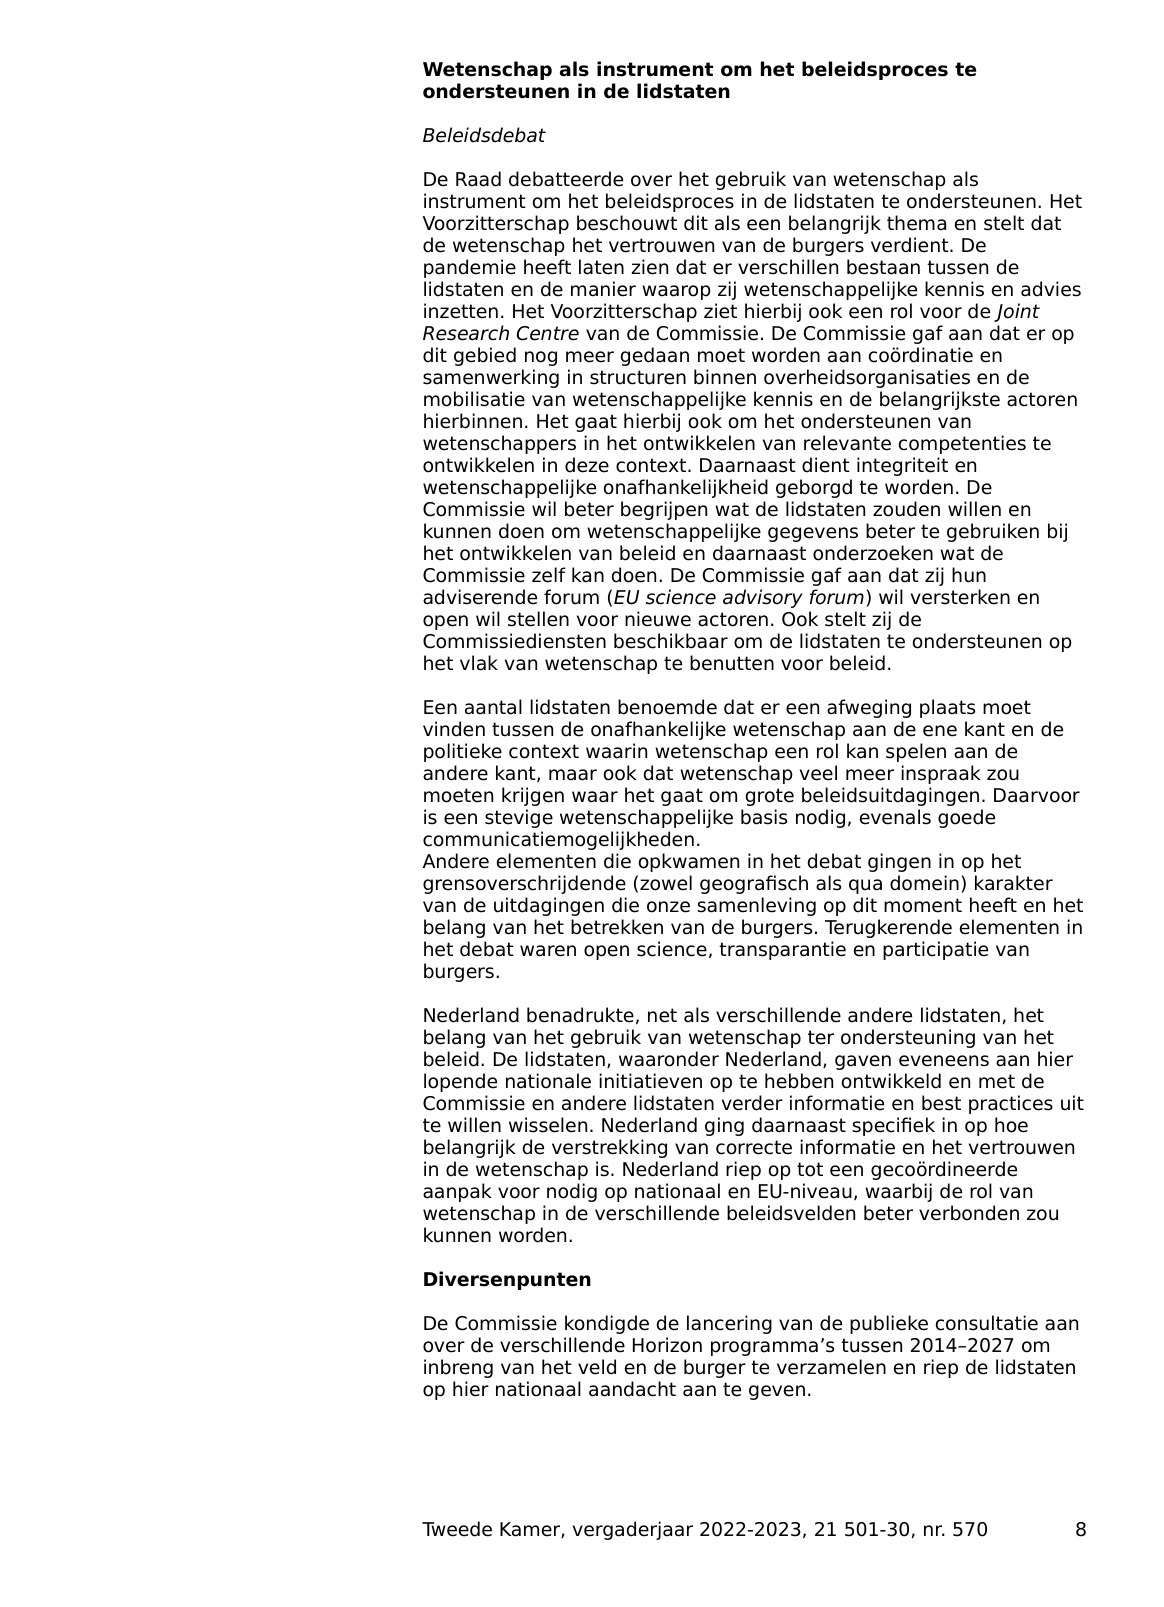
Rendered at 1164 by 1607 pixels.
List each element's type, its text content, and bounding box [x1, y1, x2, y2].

subtitle Wetenschap als instrument om het beleidsproces te ondersteunen in de lidstaten [422, 59, 1087, 103]
text Een aantal lidstaten benoemde dat er een afweging plaats moet vinden tussen de onafhankelijke wetenschap aan de ene kant en de politieke context waarin wetenschap een rol kan spelen aan de andere kant, maar ook dat wetenschap veel meer inspraak zou moeten krijgen waar het gaat om grote beleidsuitdagingen. Daarvoor is een stevige wetenschappelijke basis nodig, evenals goede communicatiemogelijkheden. [422, 697, 1087, 851]
text Andere elementen die opkwamen in het debat gingen in op het grensoverschrijdende (zowel geografisch als qua domein) karakter van de uitdagingen die onze samenleving op dit moment heeft en het belang van het betrekken van de burgers. Terugkerende elementen in het debat waren open science, transparantie en participatie van burgers. [422, 851, 1087, 983]
subtitle Beleidsdebat [422, 125, 1087, 147]
subtitle Diversenpunten [422, 1269, 1087, 1291]
text Nederland benadrukte, net als verschillende andere lidstaten, het belang van het gebruik van wetenschap ter ondersteuning van het beleid. De lidstaten, waaronder Nederland, gaven eveneens aan hier lopende nationale initiatieven op te hebben ontwikkeld en met de Commissie en andere lidstaten verder informatie en best practices uit te willen wisselen. Nederland ging daarnaast specifiek in op hoe belangrijk de verstrekking van correcte informatie en het vertrouwen in de wetenschap is. Nederland riep op tot een gecoördineerde aanpak voor nodig op nationaal en EU-niveau, waarbij de rol van wetenschap in de verschillende beleidsvelden beter verbonden zou kunnen worden. [422, 1005, 1087, 1247]
text De Raad debatteerde over het gebruik van wetenschap als instrument om het beleidsproces in de lidstaten te ondersteunen. Het Voorzitterschap beschouwt dit als een belangrijk thema en stelt dat de wetenschap het vertrouwen van de burgers verdient. De pandemie heeft laten zien dat er verschillen bestaan tussen de lidstaten en de manier waarop zij wetenschappelijke kennis en advies inzetten. Het Voorzitterschap ziet hierbij ook een rol voor de Joint Research Centre van de Commissie. De Commissie gaf aan dat er op dit gebied nog meer gedaan moet worden aan coördinatie en samenwerking in structuren binnen overheidsorganisaties en de mobilisatie van wetenschappelijke kennis en de belangrijkste actoren hierbinnen. Het gaat hierbij ook om het ondersteunen van wetenschappers in het ontwikkelen van relevante competenties te ontwikkelen in deze context. Daarnaast dient integriteit en wetenschappelijke onafhankelijkheid geborgd te worden. De Commissie wil beter begrijpen wat de lidstaten zouden willen en kunnen doen om wetenschappelijke gegevens beter te gebruiken bij het ontwikkelen van beleid en daarnaast onderzoeken wat de Commissie zelf kan doen. De Commissie gaf aan dat zij hun adviserende forum (EU science advisory forum) wil versterken en open wil stellen voor nieuwe actoren. Ook stelt zij de Commissiediensten beschikbaar om de lidstaten te ondersteunen op het vlak van wetenschap te benutten voor beleid. [422, 169, 1087, 675]
text De Commissie kondigde de lancering van de publieke consultatie aan over de verschillende Horizon programma’s tussen 2014–2027 om inbreng van het veld en de burger te verzamelen en riep de lidstaten op hier nationaal aandacht aan te geven. [422, 1313, 1087, 1401]
